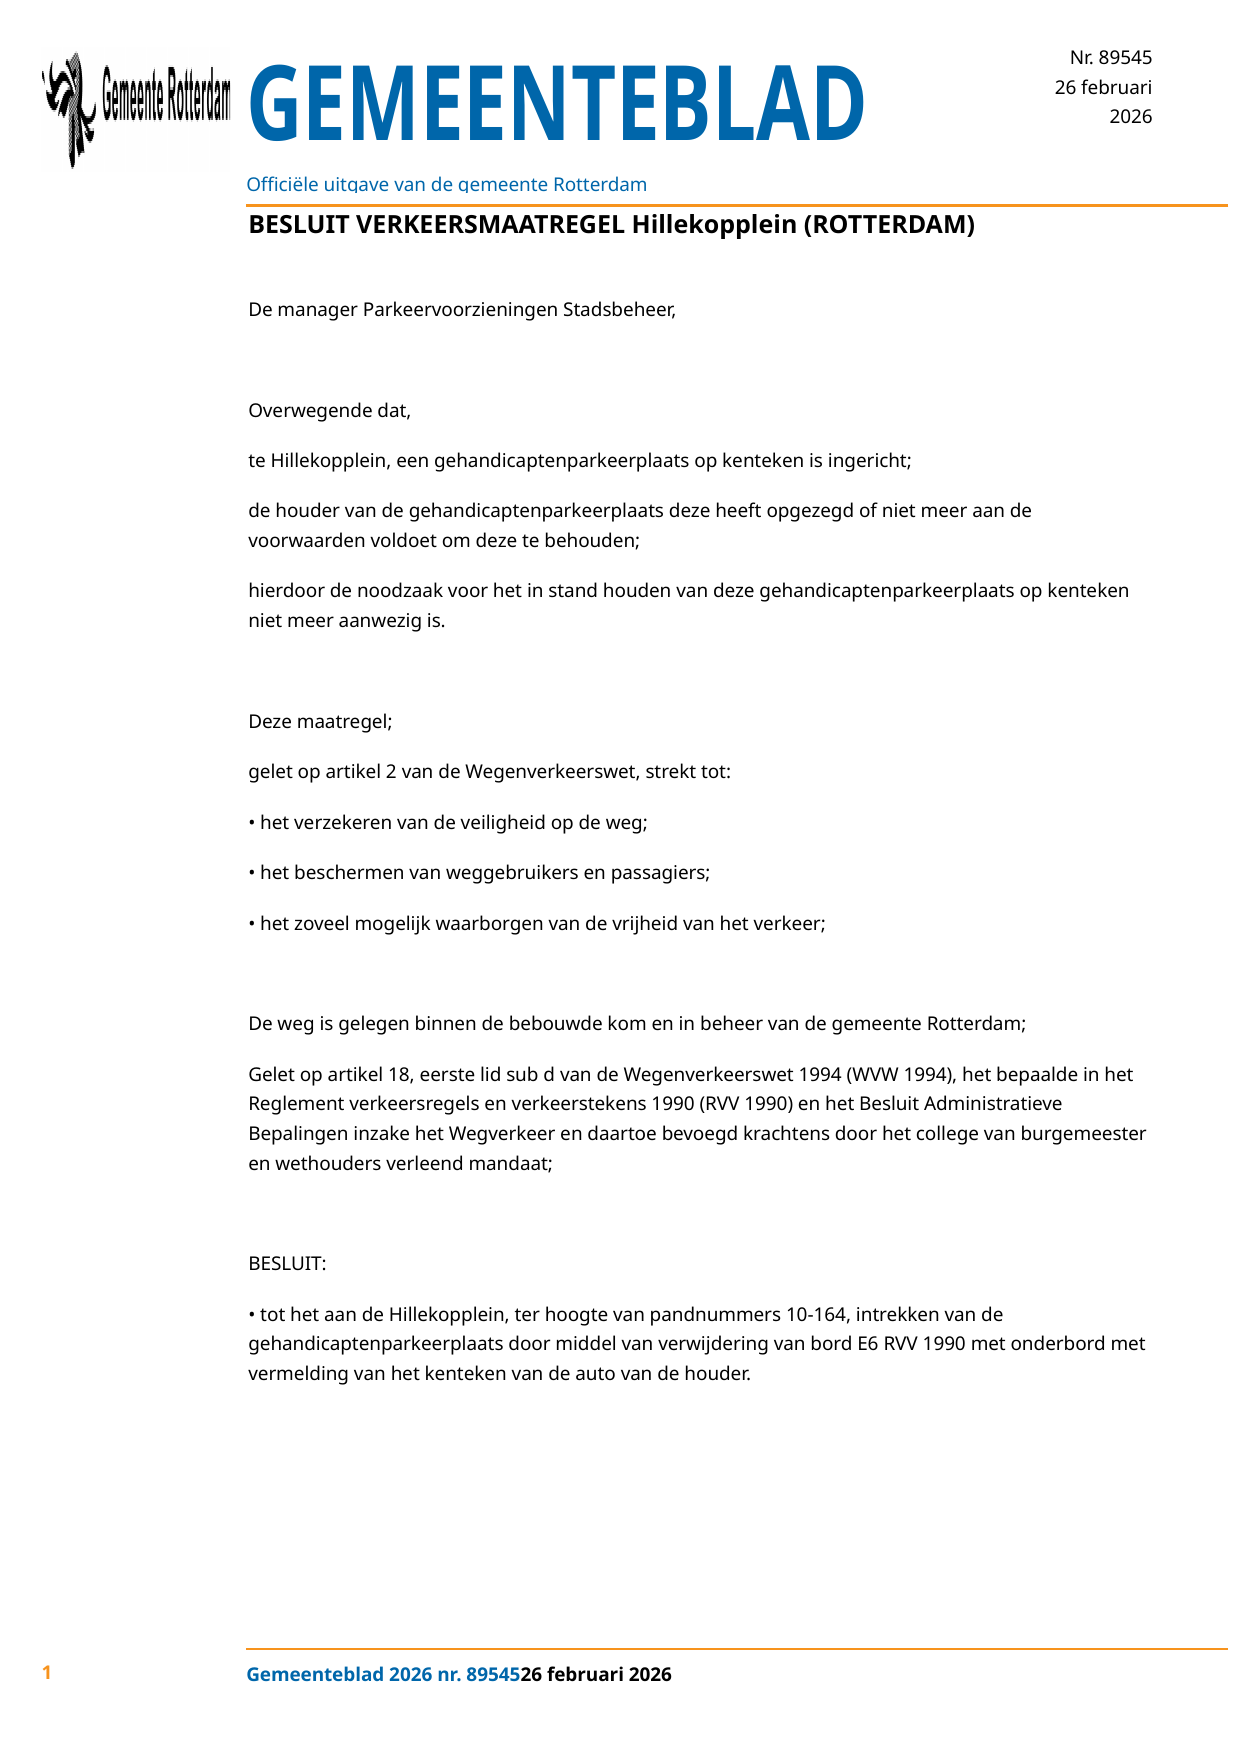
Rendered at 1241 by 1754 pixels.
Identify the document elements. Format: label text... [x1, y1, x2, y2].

text Gelet op artikel 18, eerste lid sub d van de Wegenverkeerswet 1994 (WVW 1994), het bepaalde in het Reglement verkeersregels en verkeerstekens 1990 (RVV 1990) en het Besluit Administratieve Bepalingen inzake het Wegverkeer en daartoe bevoegd krachtens door het college van burgemeester en wethouders verleend mandaat; [248, 1061, 1152, 1176]
text Deze maatregel; [248, 708, 1152, 734]
text • het beschermen van weggebruikers en passagiers; [248, 859, 1152, 885]
text BESLUIT: [248, 1251, 1152, 1276]
text De manager Parkeervoorzieningen Stadsbeheer, [248, 296, 1152, 322]
text gelet op artikel 2 van de Wegenverkeerswet, strekt tot: [248, 758, 1152, 784]
text De weg is gelegen binnen de bebouwde kom en in beheer van de gemeente Rotterdam; [248, 1011, 1152, 1036]
text hierdoor de noodzaak voor het in stand houden van deze gehandicaptenparkeerplaats op kenteken niet meer aanwezig is. [248, 578, 1152, 633]
text te Hillekopplein, een gehandicaptenparkeerplaats op kenteken is ingericht; [248, 447, 1152, 473]
text BESLUIT VERKEERSMAATREGEL Hillekopplein (ROTTERDAM) [248, 207, 1152, 241]
text • het zoveel mogelijk waarborgen van de vrijheid van het verkeer; [248, 910, 1152, 936]
picture [41, 47, 231, 172]
text • tot het aan de Hillekopplein, ter hoogte van pandnummers 10-164, intrekken van de gehandicaptenparkeerplaats door middel van verwijdering van bord E6 RVV 1990 met onderbord met vermelding van het kenteken van de auto van de houder. [248, 1301, 1152, 1386]
text • het verzekeren van de veiligheid op de weg; [248, 809, 1152, 835]
text Overwegende dat, [248, 397, 1152, 423]
text de houder van de gehandicaptenparkeerplaats deze heeft opgezegd of niet meer aan de voorwaarden voldoet om deze te behouden; [248, 498, 1152, 553]
